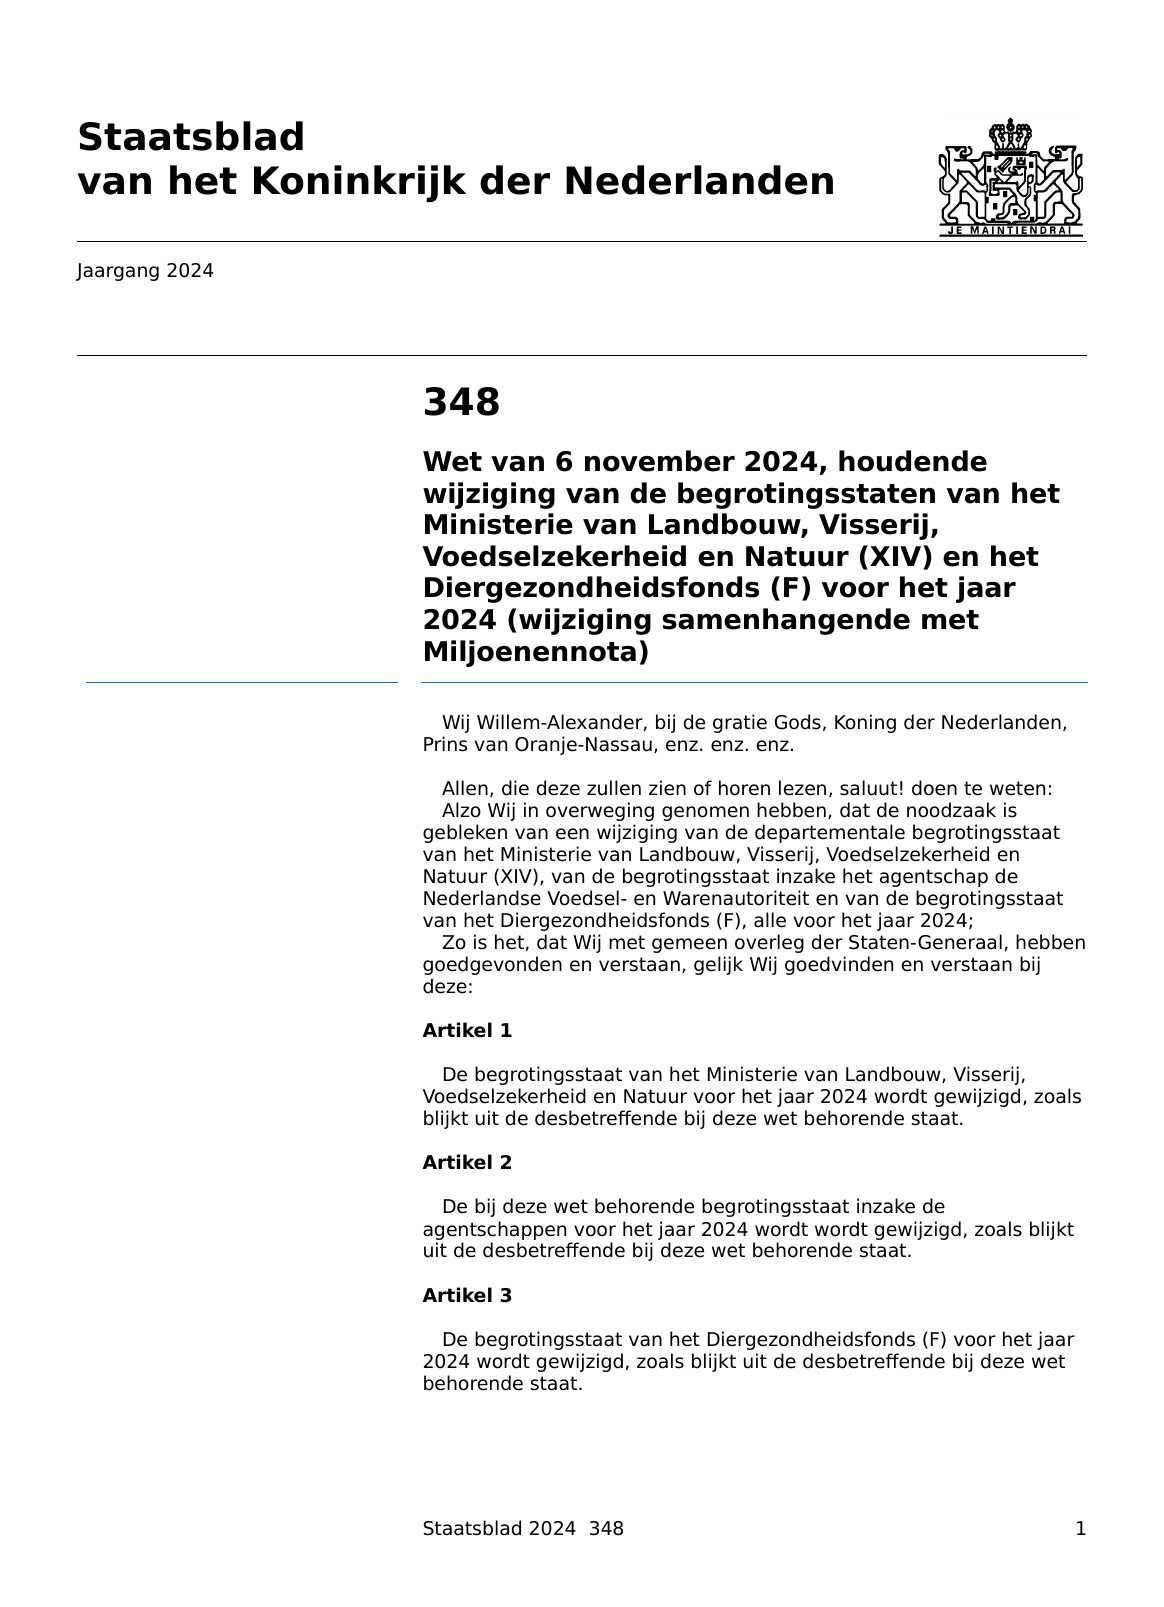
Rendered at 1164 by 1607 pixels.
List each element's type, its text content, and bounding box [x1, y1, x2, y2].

picture [936, 115, 1087, 240]
text Alzo Wij in overweging genomen hebben, dat de noodzaak is gebleken van een wijziging van de departementale begrotingsstaat van het Ministerie van Landbouw, Visserij, Voedselzekerheid en Natuur (XIV), van de begrotingsstaat inzake het agentschap de Nederlandse Voedsel- en Warenautoriteit en van de begrotingsstaat van het Diergezondheidsfonds (F), alle voor het jaar 2024; [422, 800, 1087, 932]
text De begrotingsstaat van het Ministerie van Landbouw, Visserij, Voedselzekerheid en Natuur voor het jaar 2024 wordt gewijzigd, zoals blijkt uit de desbetreffende bij deze wet behorende staat. [422, 1064, 1087, 1130]
table_header Staatsblad van het Koninkrijk der Nederlanden [77, 100, 886, 241]
table_header [886, 100, 1087, 241]
text Wij Willem-Alexander, bij de gratie Gods, Koning der Nederlanden, Prins van Oranje-Nassau, enz. enz. enz. [422, 712, 1087, 756]
text Wet van 6 november 2024, houdende wijziging van de begrotingsstaten van het Ministerie van Landbouw, Visserij, Voedselzekerheid en Natuur (XIV) en het Diergezondheidsfonds (F) voor het jaar 2024 (wijziging samenhangende met Miljoenennota) [422, 447, 1087, 667]
subtitle Artikel 1 [422, 1020, 1087, 1042]
subtitle Artikel 3 [422, 1284, 1087, 1307]
text Allen, die deze zullen zien of horen lezen, saluut! doen te weten: [422, 778, 1087, 800]
table_cell Jaargang 2024 [77, 242, 1087, 355]
text Zo is het, dat Wij met gemeen overleg der Staten-Generaal, hebben goedgevonden en verstaan, gelijk Wij goedvinden en verstaan bij deze: [422, 932, 1087, 998]
subtitle 348 [422, 381, 1087, 424]
subtitle Artikel 2 [422, 1152, 1087, 1174]
text De begrotingsstaat van het Diergezondheidsfonds (F) voor het jaar 2024 wordt gewijzigd, zoals blijkt uit de desbetreffende bij deze wet behorende staat. [422, 1329, 1087, 1395]
text De bij deze wet behorende begrotingsstaat inzake de agentschappen voor het jaar 2024 wordt wordt gewijzigd, zoals blijkt uit de desbetreffende bij deze wet behorende staat. [422, 1196, 1087, 1262]
